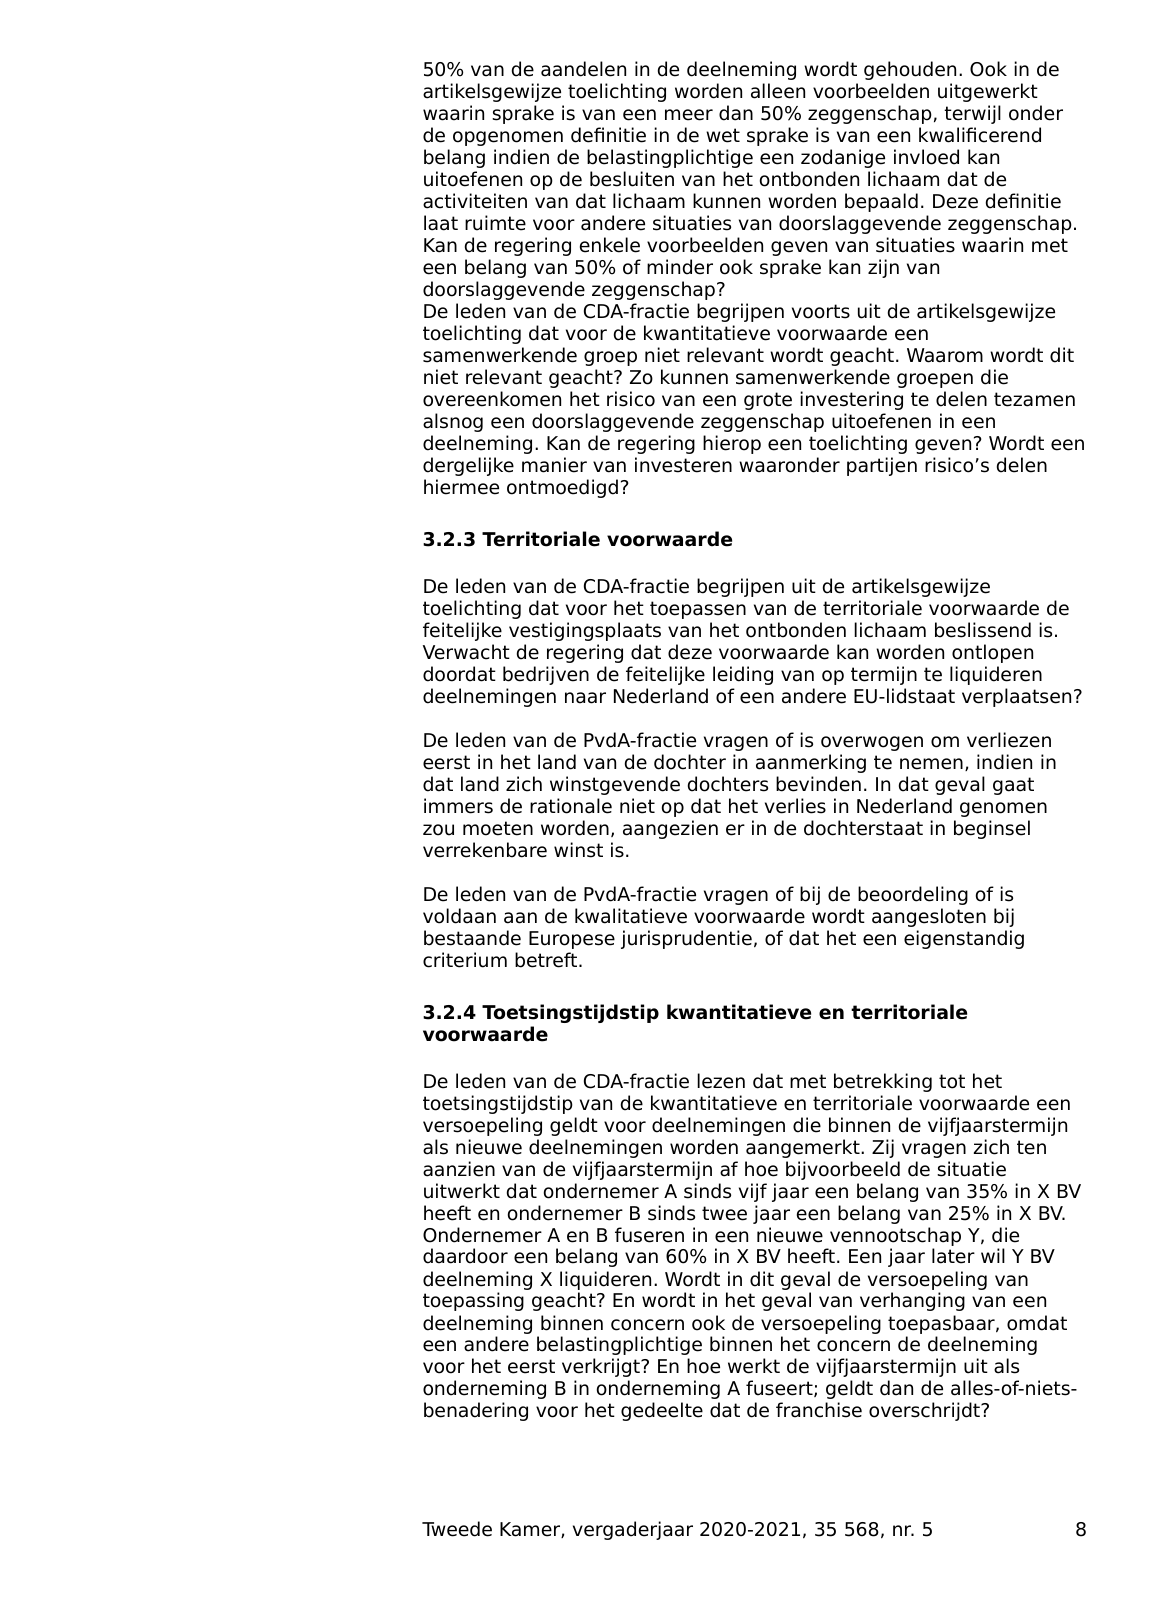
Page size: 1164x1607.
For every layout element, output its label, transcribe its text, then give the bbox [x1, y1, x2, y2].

text De leden van de CDA-fractie begrijpen uit de artikelsgewijze toelichting dat voor het toepassen van de territoriale voorwaarde de feitelijke vestigingsplaats van het ontbonden lichaam beslissend is. Verwacht de regering dat deze voorwaarde kan worden ontlopen doordat bedrijven de feitelijke leiding van op termijn te liquideren deelnemingen naar Nederland of een andere EU-lidstaat verplaatsen? [422, 576, 1087, 707]
subtitle 3.2.3 Territoriale voorwaarde [422, 529, 1087, 551]
text De leden van de PvdA-fractie vragen of bij de beoordeling of is voldaan aan de kwalitatieve voorwaarde wordt aangesloten bij bestaande Europese jurisprudentie, of dat het een eigenstandig criterium betreft. [422, 884, 1087, 972]
text De leden van de PvdA-fractie vragen of is overwogen om verliezen eerst in het land van de dochter in aanmerking te nemen, indien in dat land zich winstgevende dochters bevinden. In dat geval gaat immers de rationale niet op dat het verlies in Nederland genomen zou moeten worden, aangezien er in de dochterstaat in beginsel verrekenbare winst is. [422, 730, 1087, 862]
text 50% van de aandelen in de deelneming wordt gehouden. Ook in de artikelsgewijze toelichting worden alleen voorbeelden uitgewerkt waarin sprake is van een meer dan 50% zeggenschap, terwijl onder de opgenomen definitie in de wet sprake is van een kwalificerend belang indien de belastingplichtige een zodanige invloed kan uitoefenen op de besluiten van het ontbonden lichaam dat de activiteiten van dat lichaam kunnen worden bepaald. Deze definitie laat ruimte voor andere situaties van doorslaggevende zeggenschap. Kan de regering enkele voorbeelden geven van situaties waarin met een belang van 50% of minder ook sprake kan zijn van doorslaggevende zeggenschap? [422, 59, 1087, 301]
text De leden van de CDA-fractie lezen dat met betrekking tot het toetsingstijdstip van de kwantitatieve en territoriale voorwaarde een versoepeling geldt voor deelnemingen die binnen de vijfjaarstermijn als nieuwe deelnemingen worden aangemerkt. Zij vragen zich ten aanzien van de vijfjaarstermijn af hoe bijvoorbeeld de situatie uitwerkt dat ondernemer A sinds vijf jaar een belang van 35% in X BV heeft en ondernemer B sinds twee jaar een belang van 25% in X BV. Ondernemer A en B fuseren in een nieuwe vennootschap Y, die daardoor een belang van 60% in X BV heeft. Een jaar later wil Y BV deelneming X liquideren. Wordt in dit geval de versoepeling van toepassing geacht? En wordt in het geval van verhanging van een deelneming binnen concern ook de versoepeling toepasbaar, omdat een andere belastingplichtige binnen het concern de deelneming voor het eerst verkrijgt? En hoe werkt de vijfjaarstermijn uit als onderneming B in onderneming A fuseert; geldt dan de alles-of-niets-benadering voor het gedeelte dat de franchise overschrijdt? [422, 1071, 1087, 1422]
text De leden van de CDA-fractie begrijpen voorts uit de artikelsgewijze toelichting dat voor de kwantitatieve voorwaarde een samenwerkende groep niet relevant wordt geacht. Waarom wordt dit niet relevant geacht? Zo kunnen samenwerkende groepen die overeenkomen het risico van een grote investering te delen tezamen alsnog een doorslaggevende zeggenschap uitoefenen in een deelneming. Kan de regering hierop een toelichting geven? Wordt een dergelijke manier van investeren waaronder partijen risico’s delen hiermee ontmoedigd? [422, 301, 1087, 499]
subtitle 3.2.4 Toetsingstijdstip kwantitatieve en territoriale voorwaarde [422, 1002, 1087, 1046]
